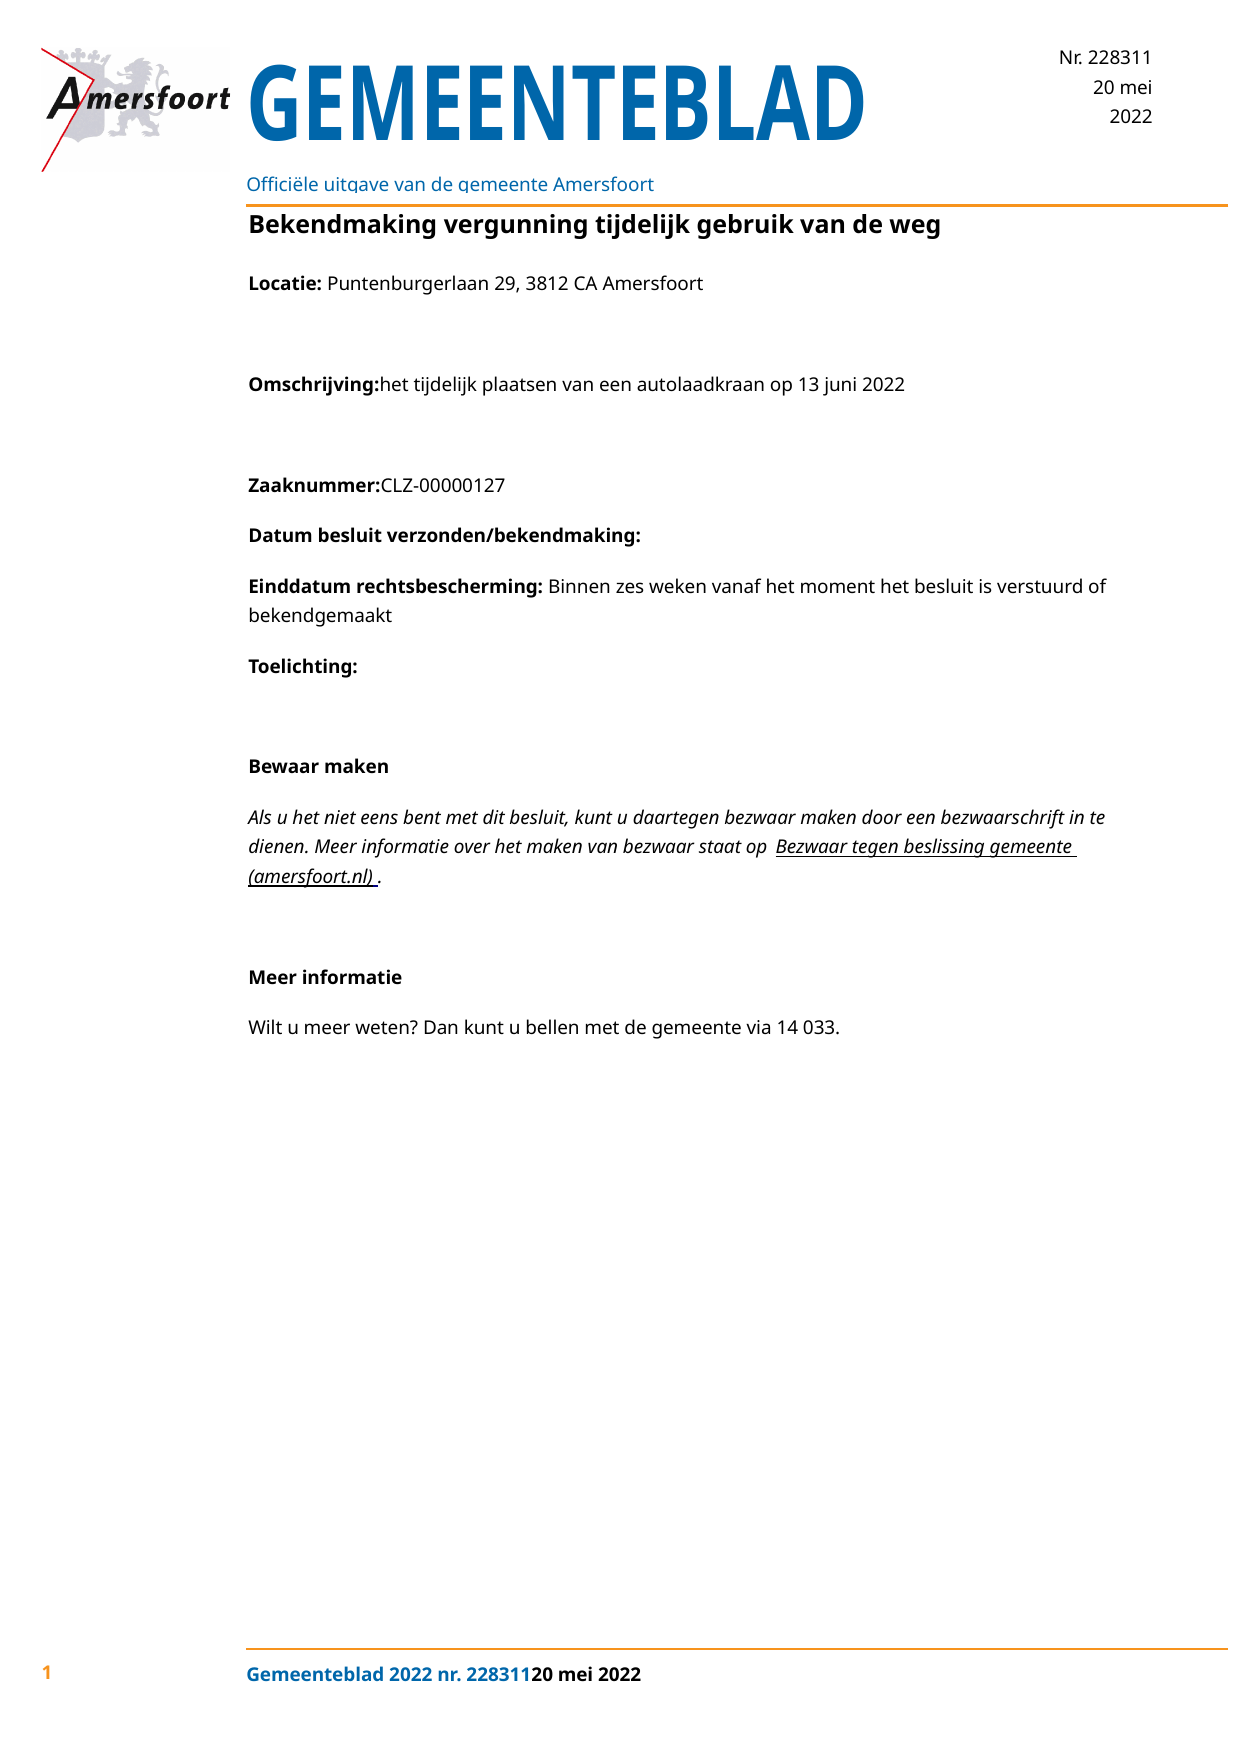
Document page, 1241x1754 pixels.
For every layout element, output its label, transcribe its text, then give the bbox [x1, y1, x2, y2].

text Als u het niet eens bent met dit besluit, kunt u daartegen bezwaar maken door een bezwaarschrift in te dienen. Meer informatie over het maken van bezwaar staat op Bezwaar tegen beslissing gemeente (amersfoort.nl) . [248, 804, 1152, 889]
text Bewaar maken [248, 754, 1152, 779]
text Zaaknummer:CLZ-00000127 [248, 472, 1152, 498]
text Einddatum rechtsbescherming: Binnen zes weken vanaf het moment het besluit is verstuurd of bekendgemaakt [248, 573, 1152, 628]
text Datum besluit verzonden/bekendmaking: [248, 522, 1152, 548]
text Toelichting: [248, 653, 1152, 678]
text Bekendmaking vergunning tijdelijk gebruik van de weg [248, 207, 1152, 241]
text Meer informatie [248, 964, 1152, 990]
text Wilt u meer weten? Dan kunt u bellen met de gemeente via 14 033. [248, 1014, 1152, 1040]
text Omschrijving:het tijdelijk plaatsen van een autolaadkraan op 13 juni 2022 [248, 371, 1152, 397]
text Locatie: Puntenburgerlaan 29, 3812 CA Amersfoort [248, 270, 1152, 296]
picture [41, 47, 231, 172]
